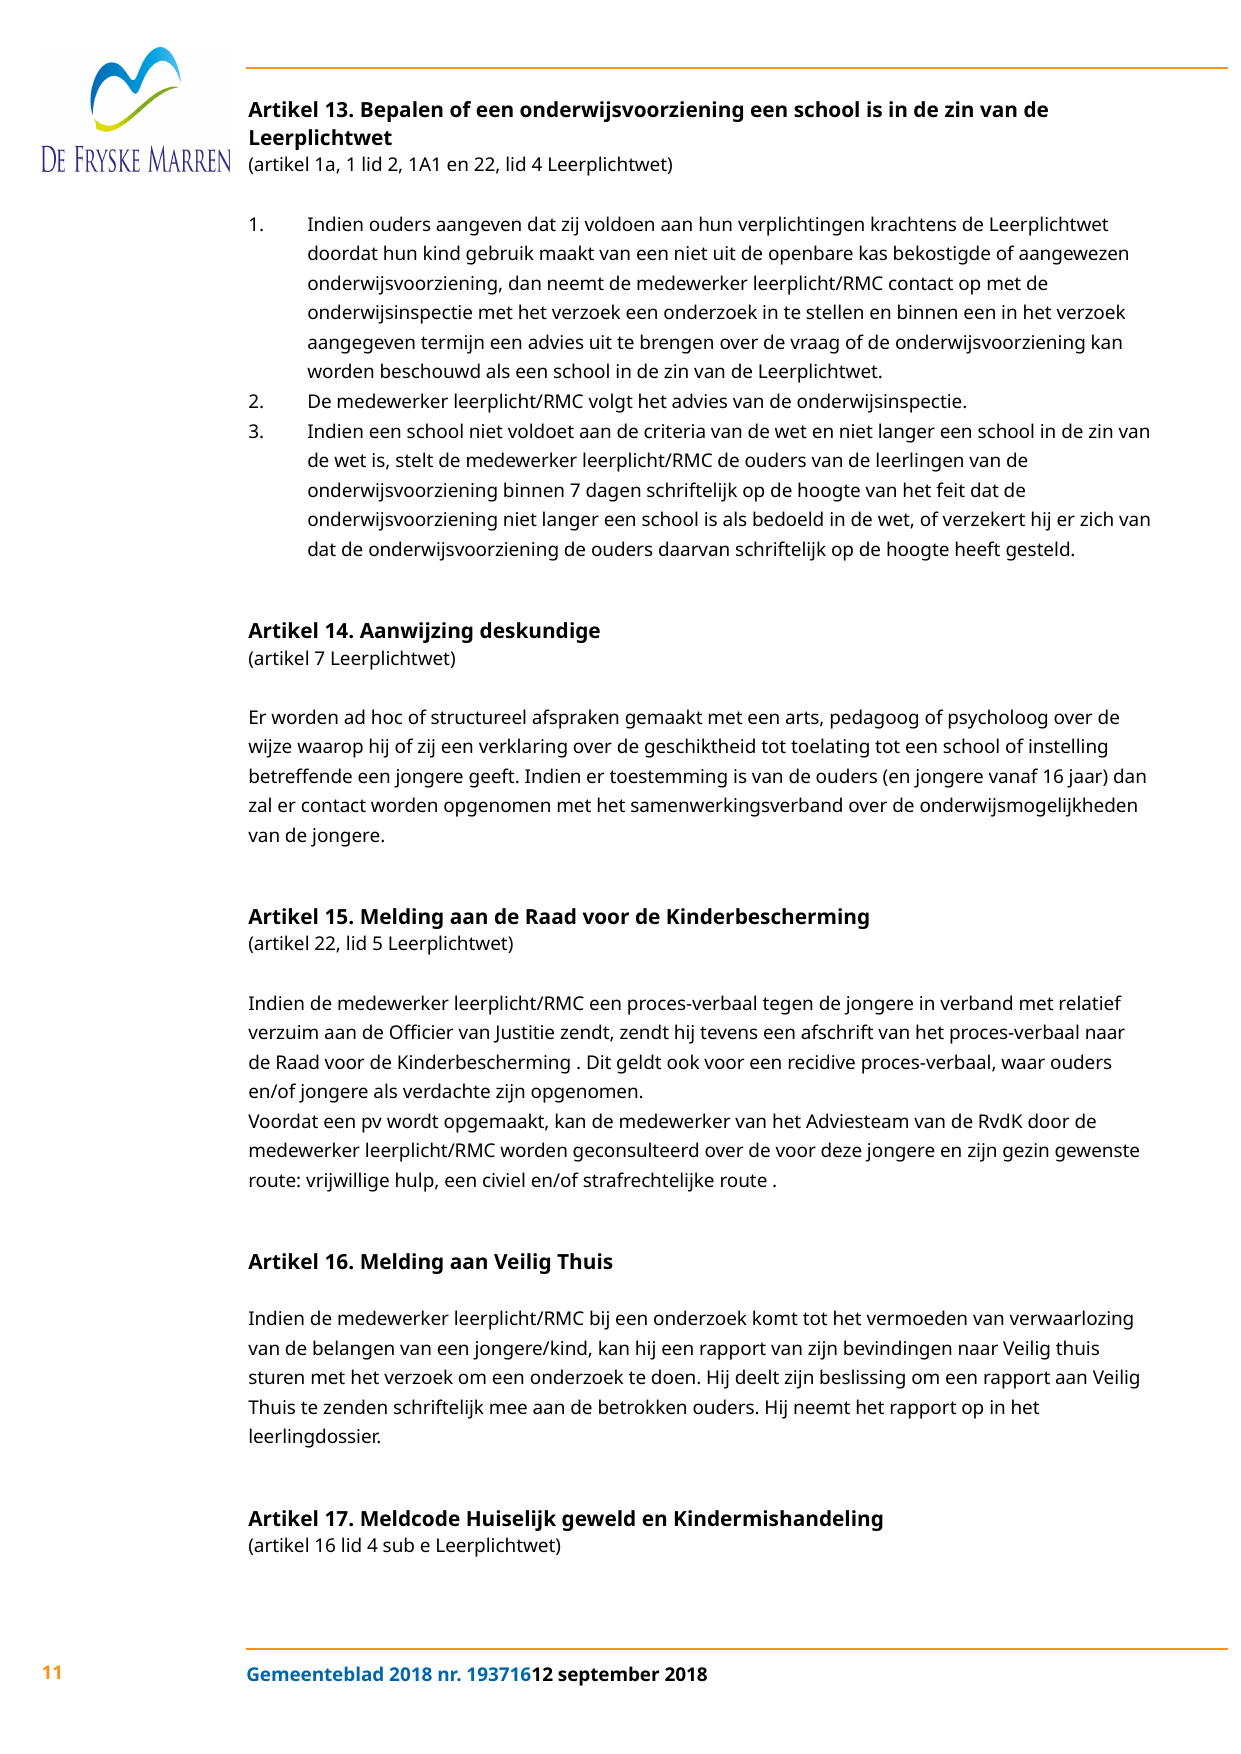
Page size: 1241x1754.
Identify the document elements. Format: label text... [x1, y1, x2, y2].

picture [41, 47, 231, 172]
text Artikel 13. Bepalen of een onderwijsvoorziening een school is in de zin van de Leerplichtwet [248, 95, 1152, 152]
text Voordat een pv wordt opgemaakt, kan de medewerker van het Adviesteam van de RvdK door de medewerker leerplicht/RMC worden geconsulteerd over de voor deze jongere en zijn gezin gewenste route: vrijwillige hulp, een civiel en/of strafrechtelijke route . [248, 1108, 1152, 1193]
text (artikel 7 Leerplichtwet) [248, 645, 1152, 670]
text Indien de medewerker leerplicht/RMC bij een onderzoek komt tot het vermoeden van verwaarlozing van de belangen van een jongere/kind, kan hij een rapport van zijn bevindingen naar Veilig thuis sturen met het verzoek om een onderzoek te doen. Hij deelt zijn beslissing om een rapport aan Veilig Thuis te zenden schriftelijk mee aan de betrokken ouders. Hij neemt het rapport op in het leerlingdossier. [248, 1305, 1152, 1449]
text (artikel 1a, 1 lid 2, 1A1 en 22, lid 4 Leerplichtwet) [248, 152, 1152, 177]
text Artikel 15. Melding aan de Raad voor de Kinderbescherming [248, 902, 1152, 931]
list Indien ouders aangeven dat zij voldoen aan hun verplichtingen krachtens de Leerplichtwet doordat hun kind gebruik maakt van een niet uit de openbare kas bekostigde of aangewezen onderwijsvoorziening, dan neemt de medewerker leerplicht/RMC contact op met de onderwijsinspectie met het verzoek een onderzoek in te stellen en binnen een in het verzoek aangegeven termijn een advies uit te brengen over de vraag of de onderwijsvoorziening kan worden beschouwd als een school in de zin van de Leerplichtwet. [248, 211, 1152, 384]
text (artikel 16 lid 4 sub e Leerplichtwet) [248, 1532, 1152, 1558]
text (artikel 22, lid 5 Leerplichtwet) [248, 931, 1152, 956]
text Artikel 17. Meldcode Huiselijk geweld en Kindermishandeling [248, 1504, 1152, 1532]
text Artikel 16. Melding aan Veilig Thuis [248, 1247, 1152, 1276]
text Indien de medewerker leerplicht/RMC een proces-verbaal tegen de jongere in verband met relatief verzuim aan de Officier van Justitie zendt, zendt hij tevens een afschrift van het proces-verbaal naar de Raad voor de Kinderbescherming . Dit geldt ook voor een recidive proces-verbaal, waar ouders en/of jongere als verdachte zijn opgenomen. [248, 990, 1152, 1104]
list De medewerker leerplicht/RMC volgt het advies van de onderwijsinspectie. [248, 388, 1152, 414]
text Er worden ad hoc of structureel afspraken gemaakt met een arts, pedagoog of psycholoog over de wijze waarop hij of zij een verklaring over de geschiktheid tot toelating tot een school of instelling betreffende een jongere geeft. Indien er toestemming is van de ouders (en jongere vanaf 16 jaar) dan zal er contact worden opgenomen met het samenwerkingsverband over de onderwijsmogelijkheden van de jongere. [248, 704, 1152, 848]
list Indien een school niet voldoet aan de criteria van de wet en niet langer een school in de zin van de wet is, stelt de medewerker leerplicht/RMC de ouders van de leerlingen van de onderwijsvoorziening binnen 7 dagen schriftelijk op de hoogte van het feit dat de onderwijsvoorziening niet langer een school is als bedoeld in de wet, of verzekert hij er zich van dat de onderwijsvoorziening de ouders daarvan schriftelijk op de hoogte heeft gesteld. [248, 418, 1152, 562]
text Artikel 14. Aanwijzing deskundige [248, 616, 1152, 645]
